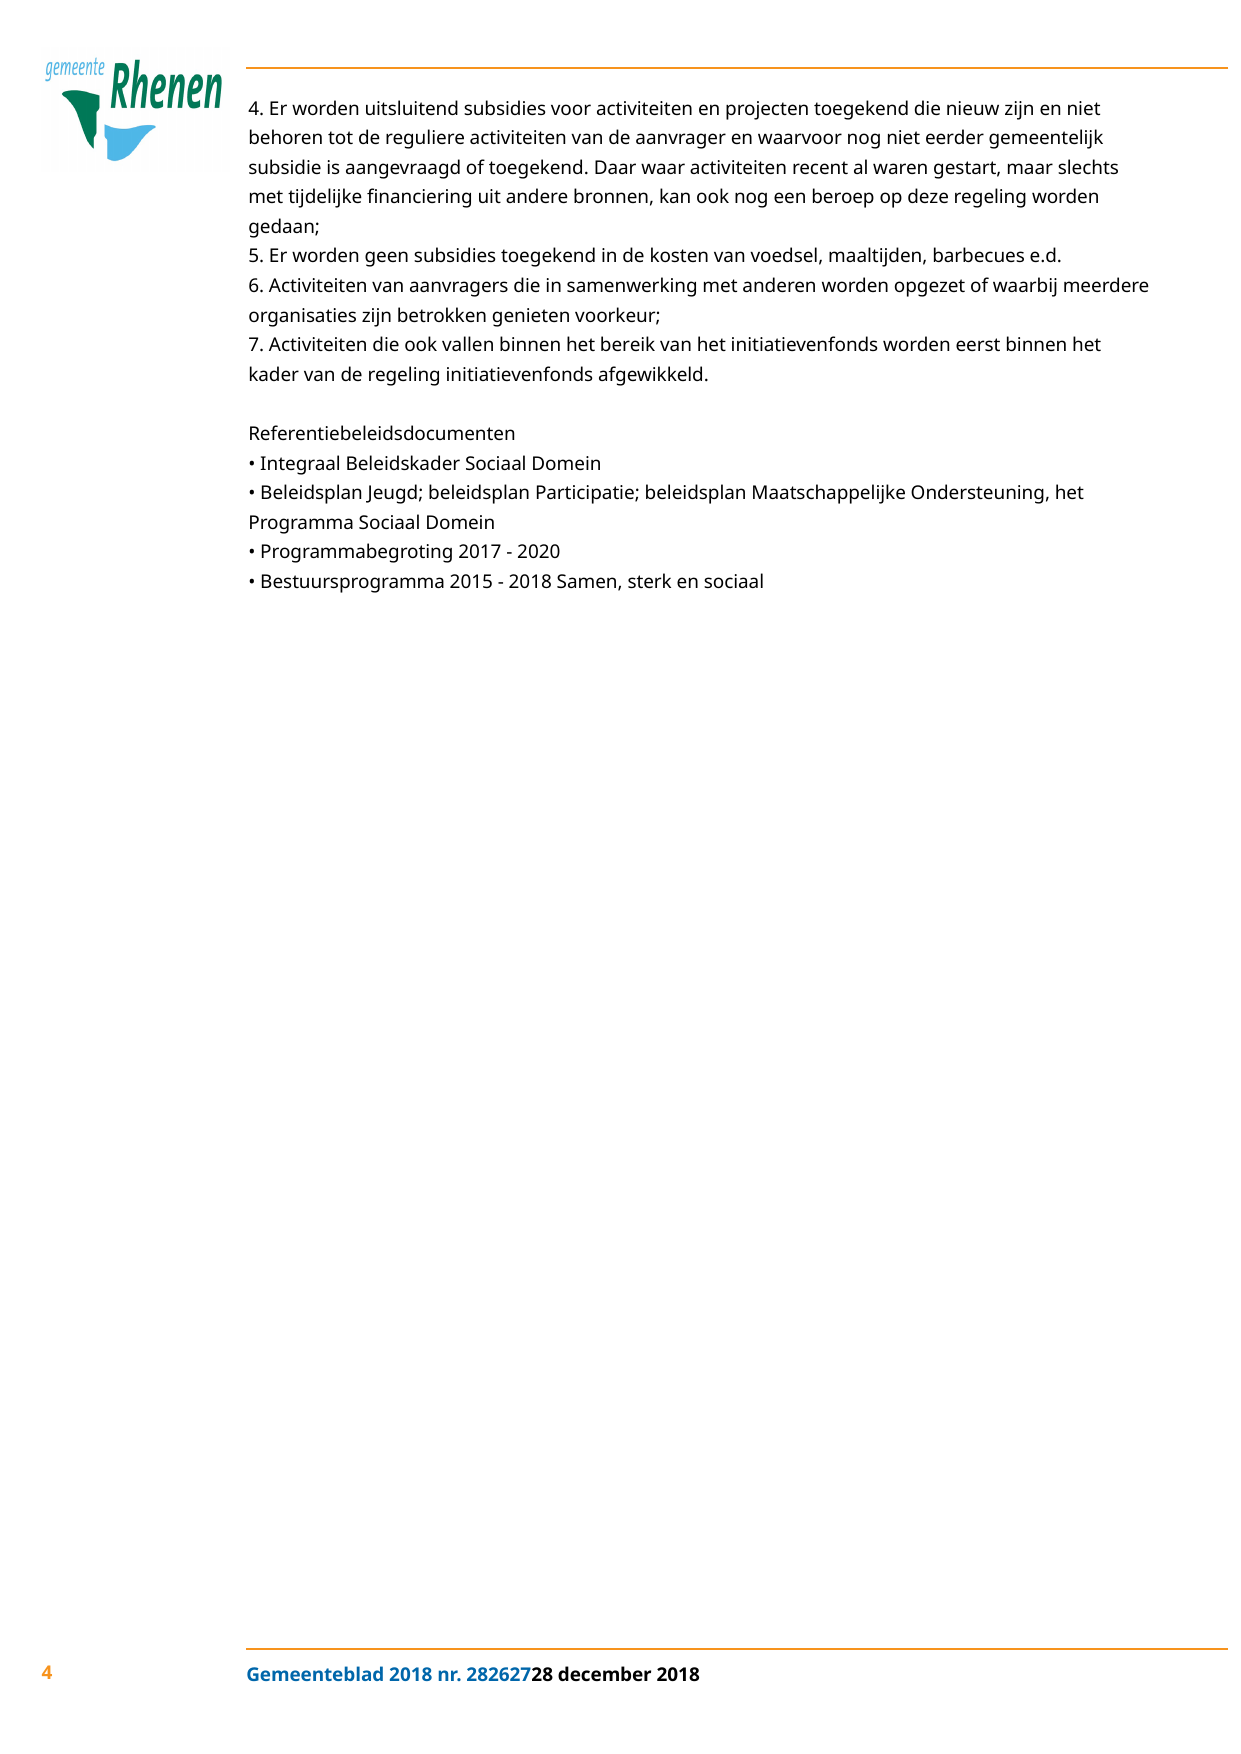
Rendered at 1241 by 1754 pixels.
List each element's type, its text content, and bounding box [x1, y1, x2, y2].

text 6. Activiteiten van aanvragers die in samenwerking met anderen worden opgezet of waarbij meerdere organisaties zijn betrokken genieten voorkeur; [248, 272, 1152, 328]
picture [41, 47, 231, 172]
text • Programmabegroting 2017 - 2020 [248, 538, 1152, 564]
text 4. Er worden uitsluitend subsidies voor activiteiten en projecten toegekend die nieuw zijn en niet behoren tot de reguliere activiteiten van de aanvrager en waarvoor nog niet eerder gemeentelijk subsidie is aangevraagd of toegekend. Daar waar activiteiten recent al waren gestart, maar slechts met tijdelijke financiering uit andere bronnen, kan ook nog een beroep op deze regeling worden gedaan; [248, 95, 1152, 239]
text • Bestuursprogramma 2015 - 2018 Samen, sterk en sociaal [248, 568, 1152, 594]
text • Integraal Beleidskader Sociaal Domein [248, 450, 1152, 476]
text Referentiebeleidsdocumenten [248, 420, 1152, 446]
text 7. Activiteiten die ook vallen binnen het bereik van het initiatievenfonds worden eerst binnen het kader van de regeling initiatievenfonds afgewikkeld. [248, 331, 1152, 387]
text 5. Er worden geen subsidies toegekend in de kosten van voedsel, maaltijden, barbecues e.d. [248, 243, 1152, 268]
text • Beleidsplan Jeugd; beleidsplan Participatie; beleidsplan Maatschappelijke Ondersteuning, het Programma Sociaal Domein [248, 479, 1152, 535]
